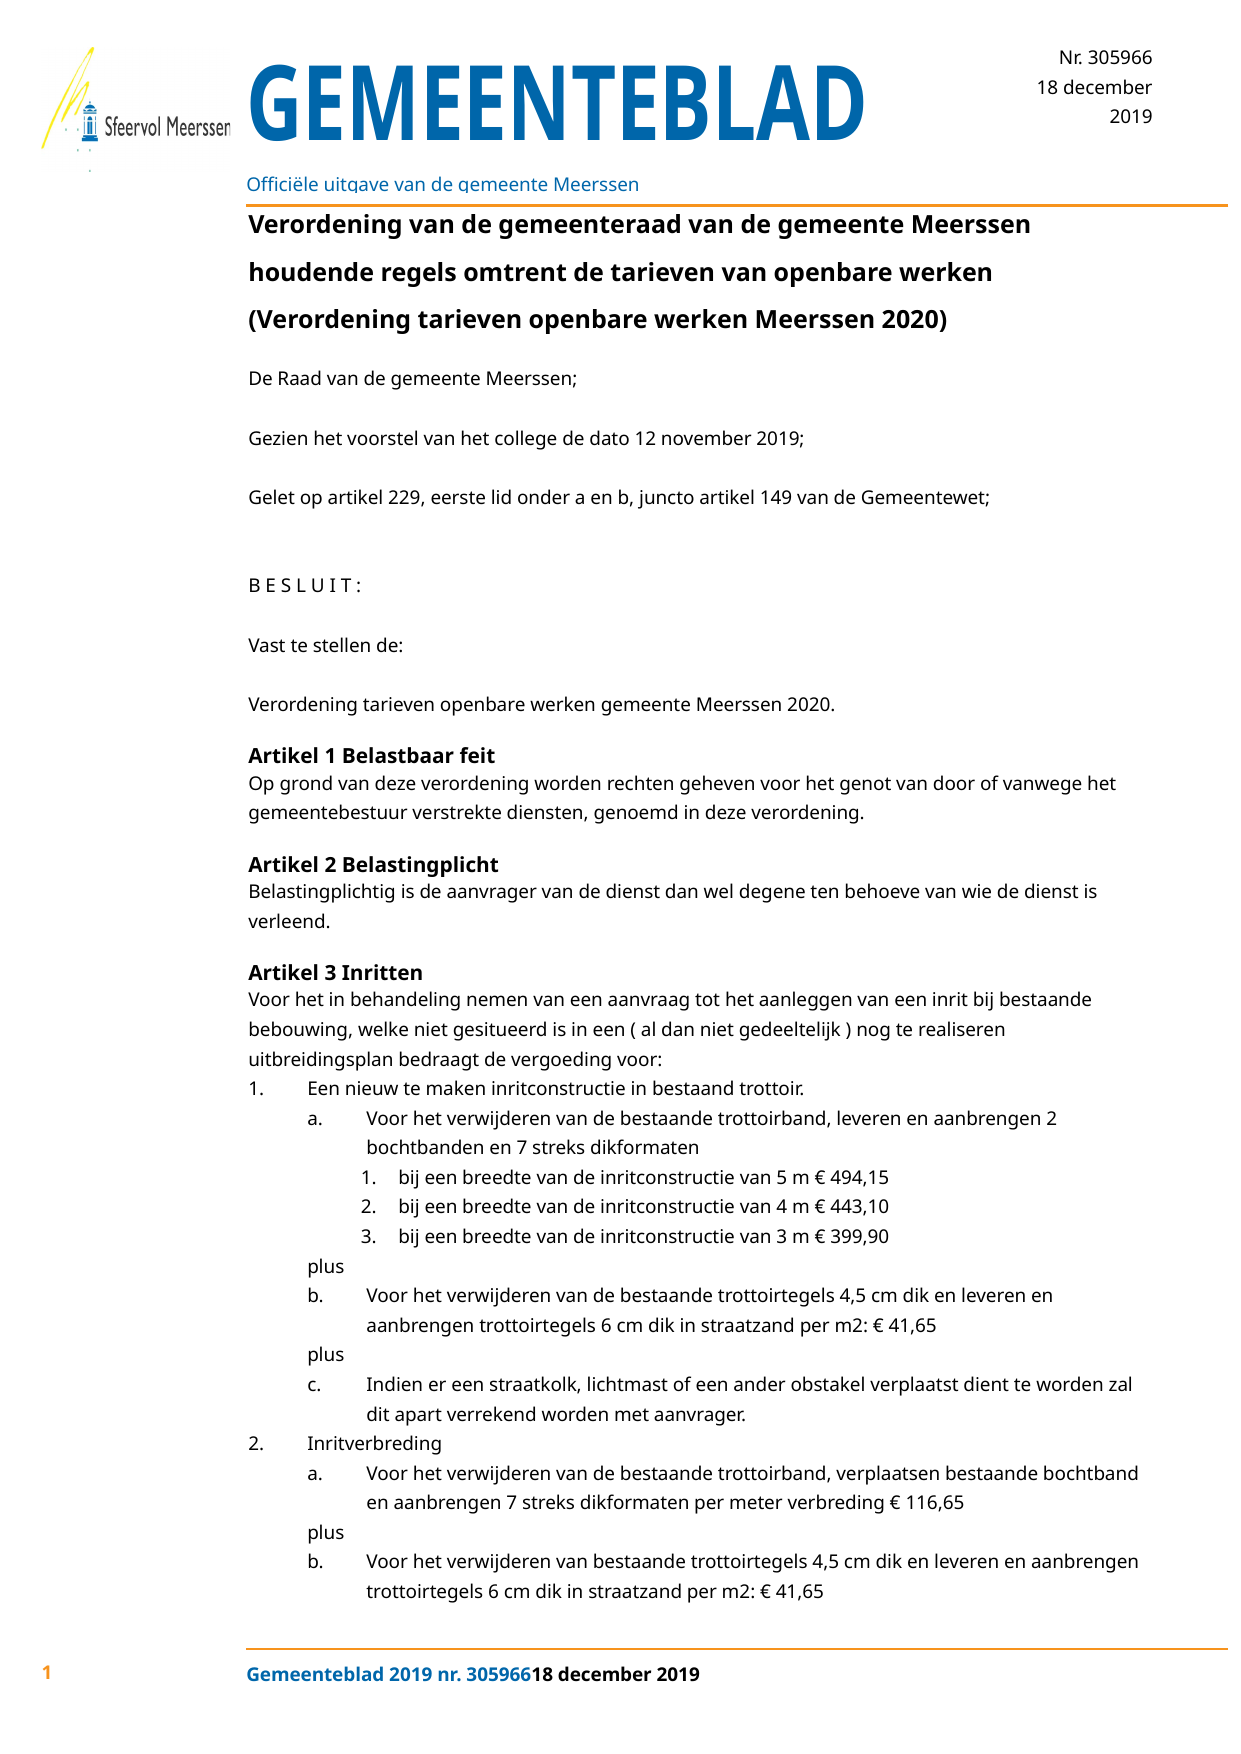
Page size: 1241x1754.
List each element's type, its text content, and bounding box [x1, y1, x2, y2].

text Vast te stellen de: [248, 632, 1152, 657]
list Voor het verwijderen van de bestaande trottoirband, leveren en aanbrengen 2 bochtbanden en 7 streks dikformaten [307, 1105, 1152, 1160]
list Voor het verwijderen van bestaande trottoirtegels 4,5 cm dik en leveren en aanbrengen trottoirtegels 6 cm dik in straatzand per m2: € 41,65 [307, 1549, 1152, 1604]
picture [41, 47, 231, 172]
list plus [248, 1519, 1152, 1545]
text De Raad van de gemeente Meerssen; [248, 366, 1152, 391]
text Voor het in behandeling nemen van een aanvraag tot het aanleggen van een inrit bij bestaande bebouwing, welke niet gesitueerd is in een ( al dan niet gedeeltelijk ) nog te realiseren uitbreidingsplan bedraagt de vergoeding voor: [248, 987, 1152, 1072]
text B E S L U I T : [248, 573, 1152, 598]
list Voor het verwijderen van de bestaande trottoirband, verplaatsen bestaande bochtband en aanbrengen 7 streks dikformaten per meter verbreding € 116,65 [307, 1460, 1152, 1515]
list plus [248, 1253, 1152, 1279]
list bij een breedte van de inritconstructie van 4 m € 443,10 [361, 1194, 1152, 1219]
text Artikel 1 Belastbaar feit [248, 741, 1152, 770]
text Gelet op artikel 229, eerste lid onder a en b, juncto artikel 149 van de Gemeentewet; [248, 484, 1152, 509]
list Voor het verwijderen van de bestaande trottoirtegels 4,5 cm dik en leveren en aanbrengen trottoirtegels 6 cm dik in straatzand per m2: € 41,65 [307, 1282, 1152, 1338]
text Gezien het voorstel van het college de dato 12 november 2019; [248, 425, 1152, 450]
list Indien er een straatkolk, lichtmast of een ander obstakel verplaatst dient te worden zal dit apart verrekend worden met aanvrager. [307, 1371, 1152, 1427]
list Inritverbreding [248, 1430, 1152, 1456]
list Een nieuw te maken inritconstructie in bestaand trottoir. [248, 1075, 1152, 1101]
text Belastingplichtig is de aanvrager van de dienst dan wel degene ten behoeve van wie de dienst is verleend. [248, 878, 1152, 933]
text Artikel 3 Inritten [248, 958, 1152, 987]
list plus [248, 1342, 1152, 1367]
list bij een breedte van de inritconstructie van 5 m € 494,15 [361, 1164, 1152, 1190]
text Artikel 2 Belastingplicht [248, 850, 1152, 878]
text Verordening tarieven openbare werken gemeente Meerssen 2020. [248, 691, 1152, 717]
text Op grond van deze verordening worden rechten geheven voor het genot van door of vanwege het gemeentebestuur verstrekte diensten, genoemd in deze verordening. [248, 770, 1152, 825]
list bij een breedte van de inritconstructie van 3 m € 399,90 [361, 1223, 1152, 1249]
text Verordening van de gemeenteraad van de gemeente Meerssen houdende regels omtrent de tarieven van openbare werken (Verordening tarieven openbare werken Meerssen 2020) [248, 207, 1152, 336]
